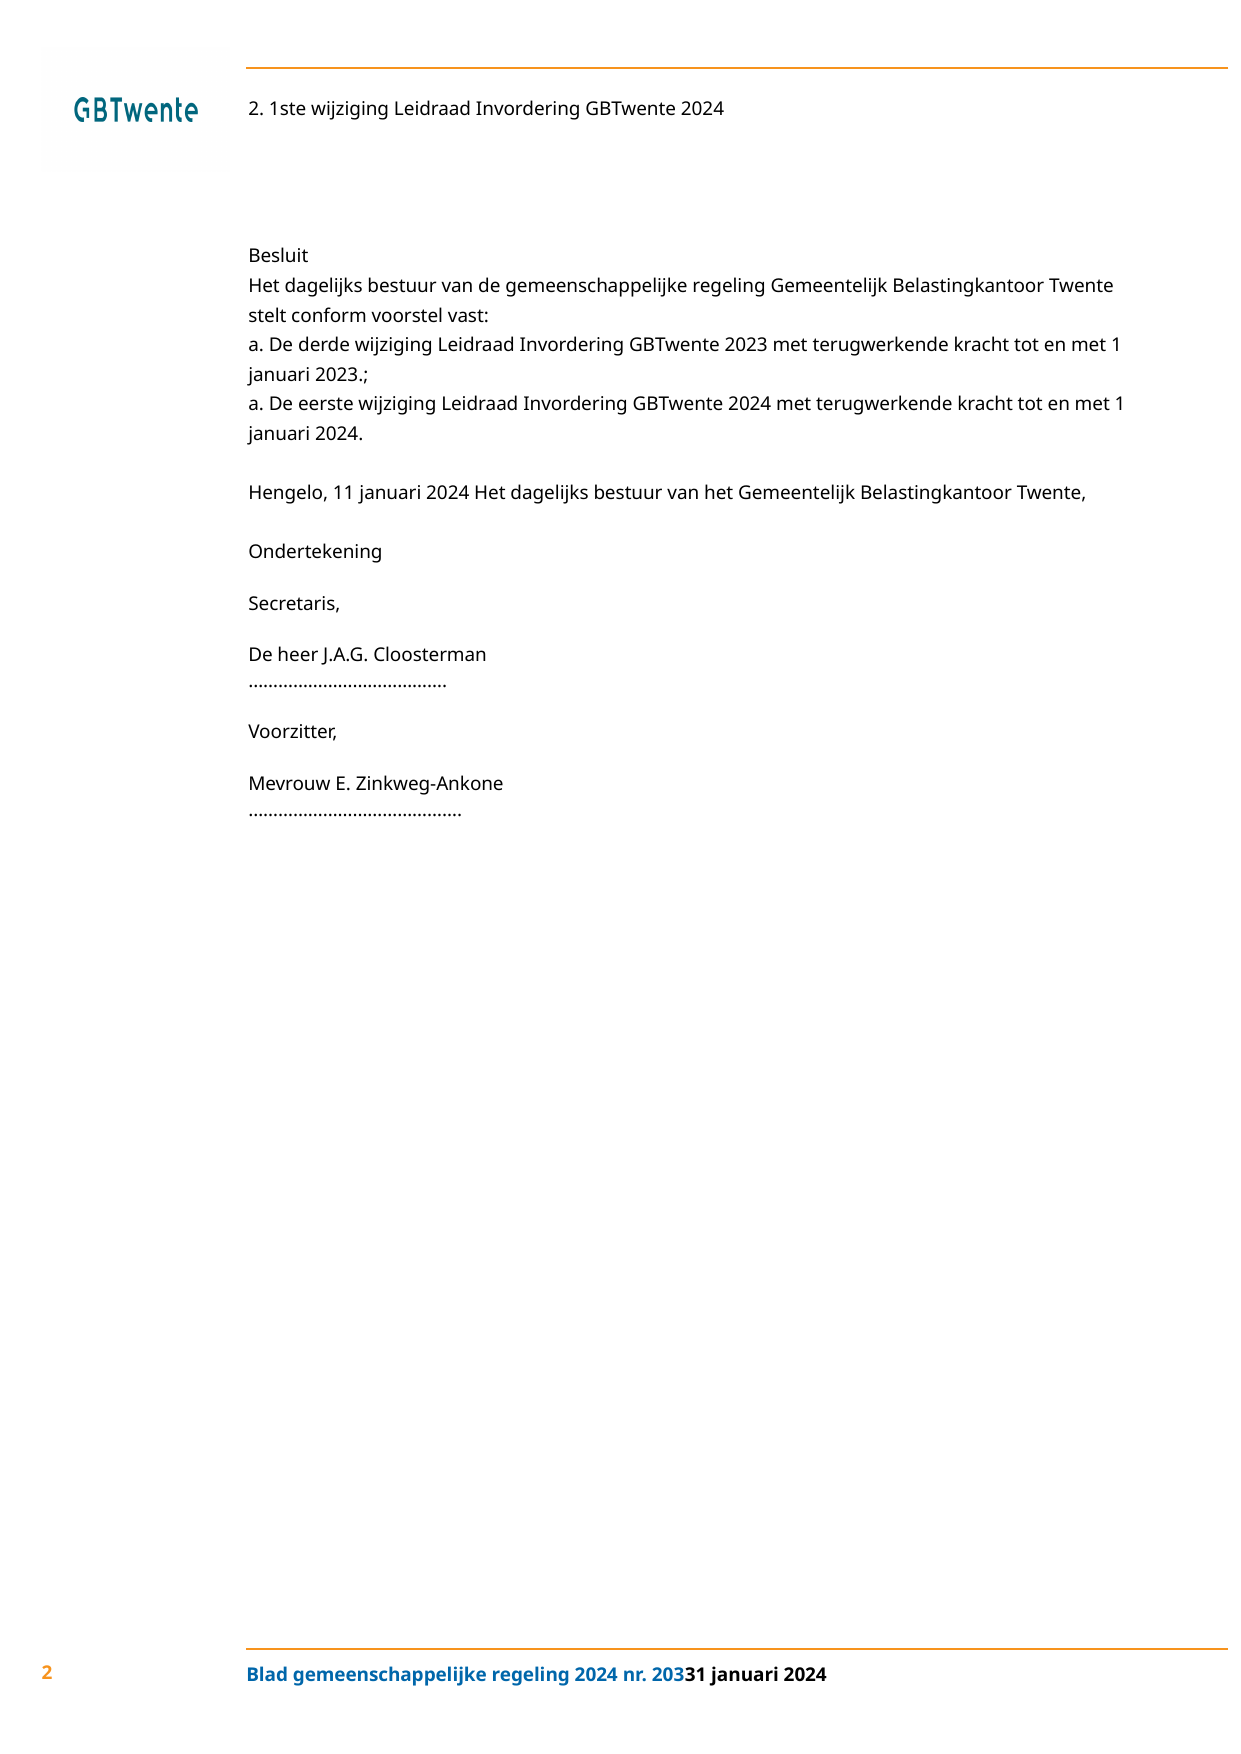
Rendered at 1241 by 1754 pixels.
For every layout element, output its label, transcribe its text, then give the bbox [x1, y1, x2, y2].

text Secretaris, [248, 590, 1152, 616]
text a. De eerste wijziging Leidraad Invordering GBTwente 2024 met terugwerkende kracht tot en met 1 januari 2024. [248, 391, 1152, 446]
text Ondertekening [248, 538, 1152, 564]
text 2. 1ste wijziging Leidraad Invordering GBTwente 2024 [248, 95, 1152, 121]
text Voorzitter, [248, 719, 1152, 744]
text a. De derde wijziging Leidraad Invordering GBTwente 2023 met terugwerkende kracht tot en met 1 januari 2023.; [248, 331, 1152, 387]
picture [41, 47, 231, 172]
text Het dagelijks bestuur van de gemeenschappelijke regeling Gemeentelijk Belastingkantoor Twente stelt conform voorstel vast: [248, 272, 1152, 328]
text …………………………………. [248, 667, 1152, 693]
text ……………………………………. [248, 796, 1152, 822]
text Hengelo, 11 januari 2024 Het dagelijks bestuur van het Gemeentelijk Belastingkantoor Twente, [248, 479, 1152, 505]
text Besluit [248, 243, 1152, 268]
text De heer J.A.G. Cloosterman [248, 641, 1152, 667]
text Mevrouw E. Zinkweg-Ankone [248, 770, 1152, 796]
